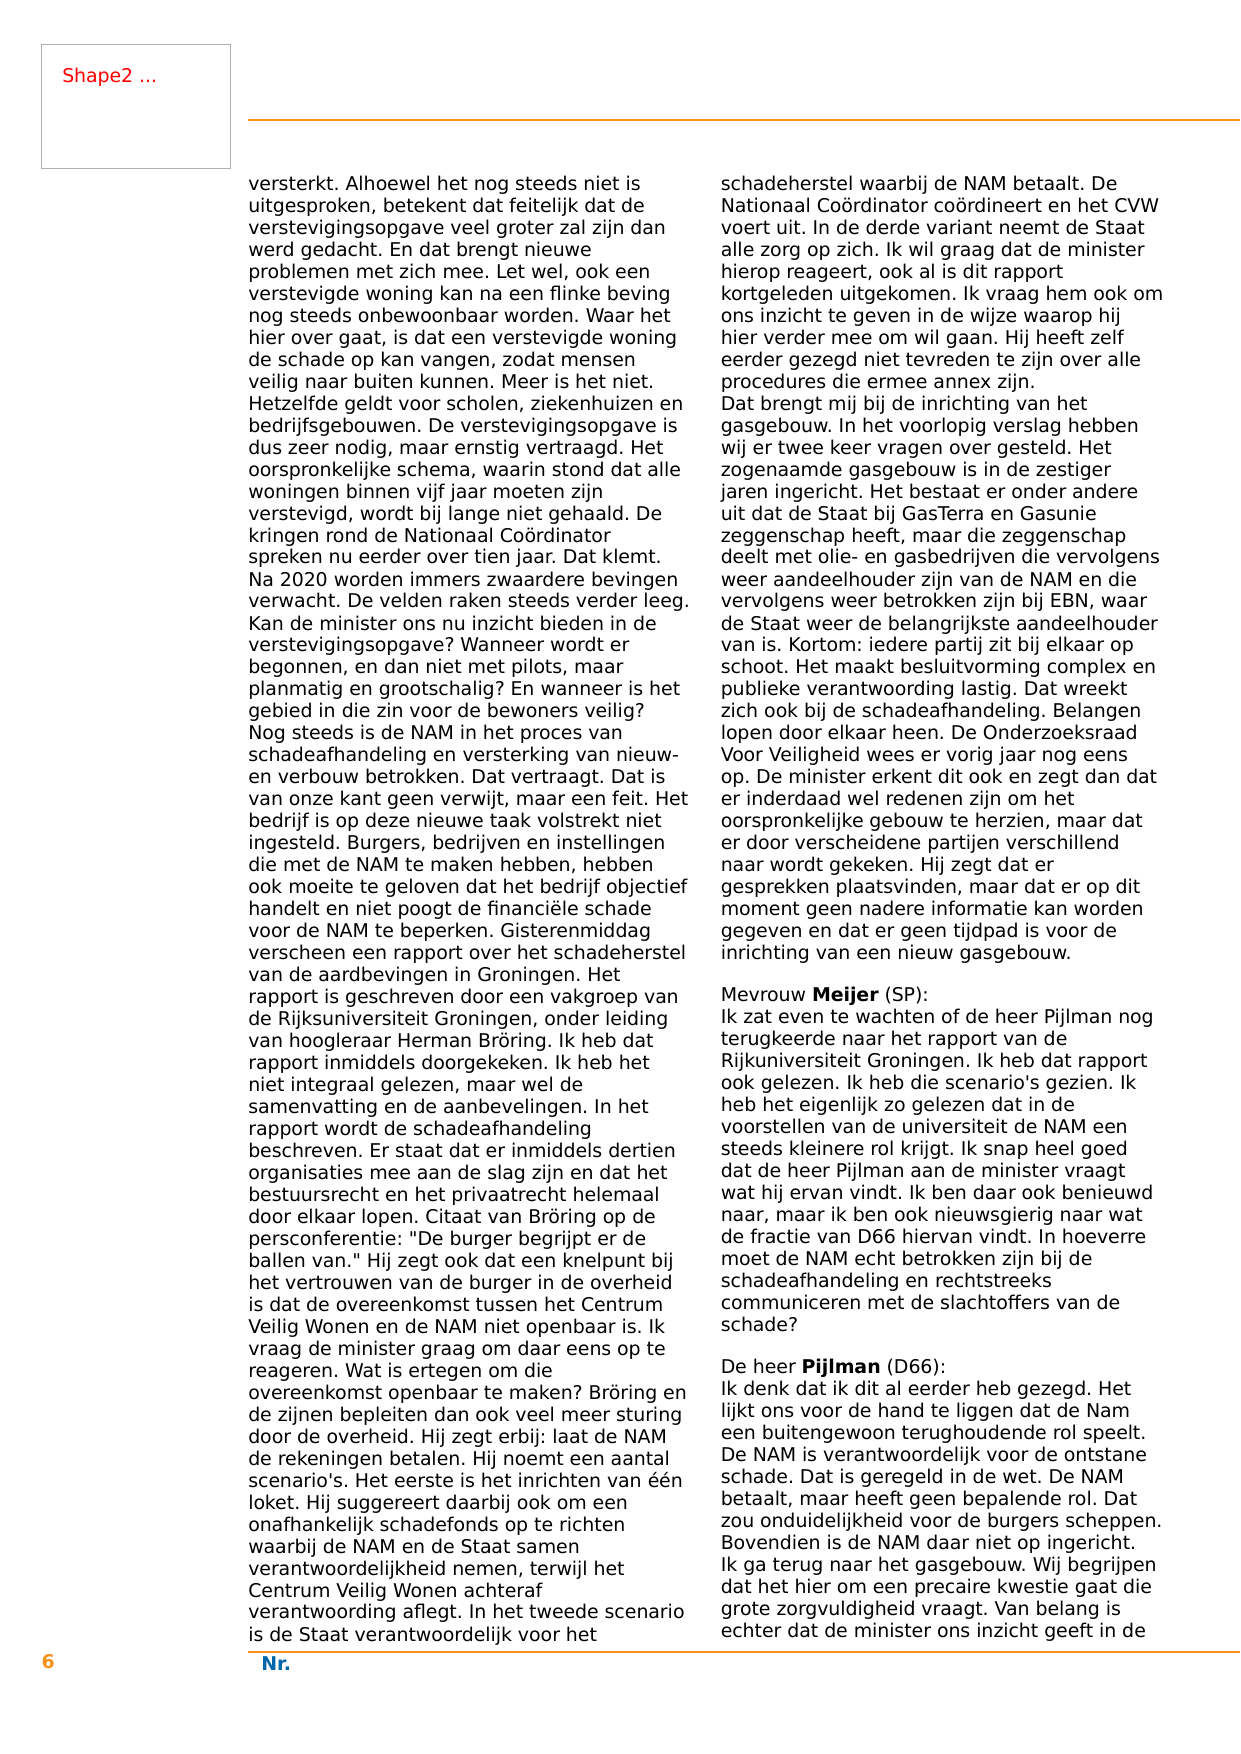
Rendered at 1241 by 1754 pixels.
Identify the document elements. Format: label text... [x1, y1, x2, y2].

text Ik zat even te wachten of de heer Pijlman nog terugkeerde naar het rapport van de Rijkuniversiteit Groningen. Ik heb dat rapport ook gelezen. Ik heb die scenario's gezien. Ik heb het eigenlijk zo gelezen dat in de voorstellen van de universiteit de NAM een steeds kleinere rol krijgt. Ik snap heel goed dat de heer Pijlman aan de minister vraagt wat hij ervan vindt. Ik ben daar ook benieuwd naar, maar ik ben ook nieuwsgierig naar wat de fractie van D66 hiervan vindt. In hoeverre moet de NAM echt betrokken zijn bij de schadeafhandeling en rechtstreeks communiceren met de slachtoffers van de schade? [721, 1006, 1163, 1336]
text Mevrouw Meijer (SP): [721, 984, 1163, 1006]
text Nog steeds is de NAM in het proces van schadeafhandeling en versterking van nieuw- en verbouw betrokken. Dat vertraagt. Dat is van onze kant geen verwijt, maar een feit. Het bedrijf is op deze nieuwe taak volstrekt niet ingesteld. Burgers, bedrijven en instellingen die met de NAM te maken hebben, hebben ook moeite te geloven dat het bedrijf objectief handelt en niet poogt de financiële schade voor de NAM te beperken. Gisterenmiddag verscheen een rapport over het schadeherstel van de aardbevingen in Groningen. Het rapport is geschreven door een vakgroep van de Rijksuniversiteit Groningen, onder leiding van hoogleraar Herman Bröring. Ik heb dat rapport inmiddels doorgekeken. Ik heb het niet integraal gelezen, maar wel de samenvatting en de aanbevelingen. In het rapport wordt de schadeafhandeling beschreven. Er staat dat er inmiddels dertien organisaties mee aan de slag zijn en dat het bestuursrecht en het privaatrecht helemaal door elkaar lopen. Citaat van Bröring op de persconferentie: "De burger begrijpt er de ballen van." Hij zegt ook dat een knelpunt bij het vertrouwen van de burger in de overheid is dat de overeenkomst tussen het Centrum Veilig Wonen en de NAM niet openbaar is. Ik vraag de minister graag om daar eens op te reageren. Wat is ertegen om die overeenkomst openbaar te maken? Bröring en de zijnen bepleiten dan ook veel meer sturing door de overheid. Hij zegt erbij: laat de NAM de rekeningen betalen. Hij noemt een aantal scenario's. Het eerste is het inrichten van één loket. Hij suggereert daarbij ook om een onafhankelijk schadefonds op te richten waarbij de NAM en de Staat samen verantwoordelijkheid nemen, terwijl het Centrum Veilig Wonen achteraf verantwoording aflegt. In het tweede scenario is de Staat verantwoordelijk voor het [248, 722, 691, 1645]
text versterkt. Alhoewel het nog steeds niet is uitgesproken, betekent dat feitelijk dat de verstevigingsopgave veel groter zal zijn dan werd gedacht. En dat brengt nieuwe problemen met zich mee. Let wel, ook een verstevigde woning kan na een flinke beving nog steeds onbewoonbaar worden. Waar het hier over gaat, is dat een verstevigde woning de schade op kan vangen, zodat mensen veilig naar buiten kunnen. Meer is het niet. Hetzelfde geldt voor scholen, ziekenhuizen en bedrijfsgebouwen. De verstevigingsopgave is dus zeer nodig, maar ernstig vertraagd. Het oorspronkelijke schema, waarin stond dat alle woningen binnen vijf jaar moeten zijn verstevigd, wordt bij lange niet gehaald. De kringen rond de Nationaal Coördinator spreken nu eerder over tien jaar. Dat klemt. Na 2020 worden immers zwaardere bevingen verwacht. De velden raken steeds verder leeg. Kan de minister ons nu inzicht bieden in de verstevigingsopgave? Wanneer wordt er begonnen, en dan niet met pilots, maar planmatig en grootschalig? En wanneer is het gebied in die zin voor de bewoners veilig? [248, 173, 691, 722]
text Ik ga terug naar het gasgebouw. Wij begrijpen dat het hier om een precaire kwestie gaat die grote zorgvuldigheid vraagt. Van belang is echter dat de minister ons inzicht geeft in de [721, 1553, 1163, 1641]
text schadeherstel waarbij de NAM betaalt. De Nationaal Coördinator coördineert en het CVW voert uit. In de derde variant neemt de Staat alle zorg op zich. Ik wil graag dat de minister hierop reageert, ook al is dit rapport kortgeleden uitgekomen. Ik vraag hem ook om ons inzicht te geven in de wijze waarop hij hier verder mee om wil gaan. Hij heeft zelf eerder gezegd niet tevreden te zijn over alle procedures die ermee annex zijn. [721, 173, 1163, 393]
text Ik denk dat ik dit al eerder heb gezegd. Het lijkt ons voor de hand te liggen dat de Nam een buitengewoon terughoudende rol speelt. De NAM is verantwoordelijk voor de ontstane schade. Dat is geregeld in de wet. De NAM betaalt, maar heeft geen bepalende rol. Dat zou onduidelijkheid voor de burgers scheppen. Bovendien is de NAM daar niet op ingericht. [721, 1378, 1163, 1553]
text Dat brengt mij bij de inrichting van het gasgebouw. In het voorlopig verslag hebben wij er twee keer vragen over gesteld. Het zogenaamde gasgebouw is in de zestiger jaren ingericht. Het bestaat er onder andere uit dat de Staat bij GasTerra en Gasunie zeggenschap heeft, maar die zeggenschap deelt met olie- en gasbedrijven die vervolgens weer aandeelhouder zijn van de NAM en die vervolgens weer betrokken zijn bij EBN, waar de Staat weer de belangrijkste aandeelhouder van is. Kortom: iedere partij zit bij elkaar op schoot. Het maakt besluitvorming complex en publieke verantwoording lastig. Dat wreekt zich ook bij de schadeafhandeling. Belangen lopen door elkaar heen. De Onderzoeksraad Voor Veiligheid wees er vorig jaar nog eens op. De minister erkent dit ook en zegt dan dat er inderdaad wel redenen zijn om het oorspronkelijke gebouw te herzien, maar dat er door verscheidene partijen verschillend naar wordt gekeken. Hij zegt dat er gesprekken plaatsvinden, maar dat er op dit moment geen nadere informatie kan worden gegeven en dat er geen tijdpad is voor de inrichting van een nieuw gasgebouw. [721, 393, 1163, 964]
text De heer Pijlman (D66): [721, 1356, 1163, 1378]
